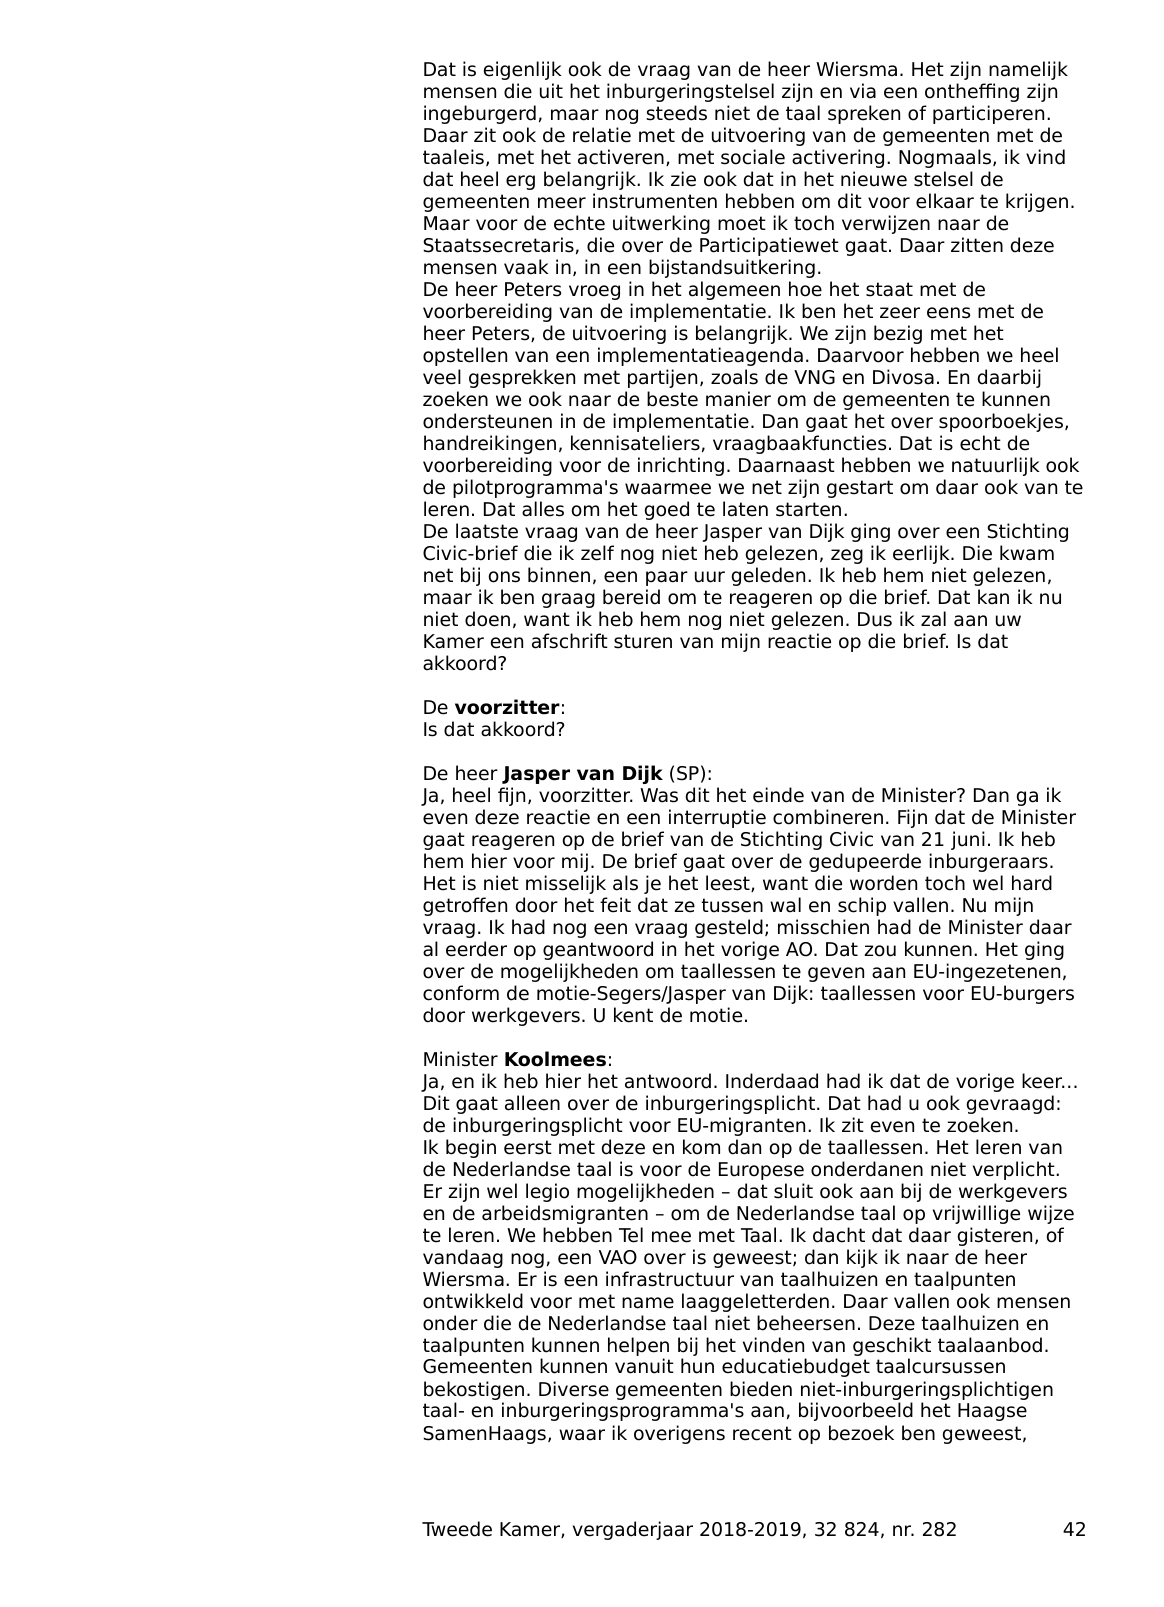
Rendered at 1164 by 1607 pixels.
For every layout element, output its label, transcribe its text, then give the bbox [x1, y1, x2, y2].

text De laatste vraag van de heer Jasper van Dijk ging over een Stichting Civic-brief die ik zelf nog niet heb gelezen, zeg ik eerlijk. Die kwam net bij ons binnen, een paar uur geleden. Ik heb hem niet gelezen, maar ik ben graag bereid om te reageren op die brief. Dat kan ik nu niet doen, want ik heb hem nog niet gelezen. Dus ik zal aan uw Kamer een afschrift sturen van mijn reactie op die brief. Is dat akkoord? [422, 521, 1087, 674]
text Minister Koolmees: [422, 1049, 1087, 1071]
text De voorzitter: [422, 697, 1087, 719]
text Ja, heel fijn, voorzitter. Was dit het einde van de Minister? Dan ga ik even deze reactie en een interruptie combineren. Fijn dat de Minister gaat reageren op de brief van de Stichting Civic van 21 juni. Ik heb hem hier voor mij. De brief gaat over de gedupeerde inburgeraars. Het is niet misselijk als je het leest, want die worden toch wel hard getroffen door het feit dat ze tussen wal en schip vallen. Nu mijn vraag. Ik had nog een vraag gesteld; misschien had de Minister daar al eerder op geantwoord in het vorige AO. Dat zou kunnen. Het ging over de mogelijkheden om taallessen te geven aan EU-ingezetenen, conform de motie-Segers/Jasper van Dijk: taallessen voor EU-burgers door werkgevers. U kent de motie. [422, 785, 1087, 1027]
text Is dat akkoord? [422, 719, 1087, 741]
text De heer Peters vroeg in het algemeen hoe het staat met de voorbereiding van de implementatie. Ik ben het zeer eens met de heer Peters, de uitvoering is belangrijk. We zijn bezig met het opstellen van een implementatieagenda. Daarvoor hebben we heel veel gesprekken met partijen, zoals de VNG en Divosa. En daarbij zoeken we ook naar de beste manier om de gemeenten te kunnen ondersteunen in de implementatie. Dan gaat het over spoorboekjes, handreikingen, kennisateliers, vraagbaakfuncties. Dat is echt de voorbereiding voor de inrichting. Daarnaast hebben we natuurlijk ook de pilotprogramma's waarmee we net zijn gestart om daar ook van te leren. Dat alles om het goed te laten starten. [422, 279, 1087, 521]
text Dat is eigenlijk ook de vraag van de heer Wiersma. Het zijn namelijk mensen die uit het inburgeringstelsel zijn en via een ontheffing zijn ingeburgerd, maar nog steeds niet de taal spreken of participeren. Daar zit ook de relatie met de uitvoering van de gemeenten met de taaleis, met het activeren, met sociale activering. Nogmaals, ik vind dat heel erg belangrijk. Ik zie ook dat in het nieuwe stelsel de gemeenten meer instrumenten hebben om dit voor elkaar te krijgen. Maar voor de echte uitwerking moet ik toch verwijzen naar de Staatssecretaris, die over de Participatiewet gaat. Daar zitten deze mensen vaak in, in een bijstandsuitkering. [422, 59, 1087, 279]
text De heer Jasper van Dijk (SP): [422, 763, 1087, 785]
text Ik begin eerst met deze en kom dan op de taallessen. Het leren van de Nederlandse taal is voor de Europese onderdanen niet verplicht. Er zijn wel legio mogelijkheden – dat sluit ook aan bij de werkgevers en de arbeidsmigranten – om de Nederlandse taal op vrijwillige wijze te leren. We hebben Tel mee met Taal. Ik dacht dat daar gisteren, of vandaag nog, een VAO over is geweest; dan kijk ik naar de heer Wiersma. Er is een infrastructuur van taalhuizen en taalpunten ontwikkeld voor met name laaggeletterden. Daar vallen ook mensen onder die de Nederlandse taal niet beheersen. Deze taalhuizen en taalpunten kunnen helpen bij het vinden van geschikt taalaanbod. Gemeenten kunnen vanuit hun educatiebudget taalcursussen bekostigen. Diverse gemeenten bieden niet-inburgeringsplichtigen taal- en inburgeringsprogramma's aan, bijvoorbeeld het Haagse SamenHaags, waar ik overigens recent op bezoek ben geweest, [422, 1137, 1087, 1444]
text Ja, en ik heb hier het antwoord. Inderdaad had ik dat de vorige keer... Dit gaat alleen over de inburgeringsplicht. Dat had u ook gevraagd: de inburgeringsplicht voor EU-migranten. Ik zit even te zoeken. [422, 1071, 1087, 1137]
